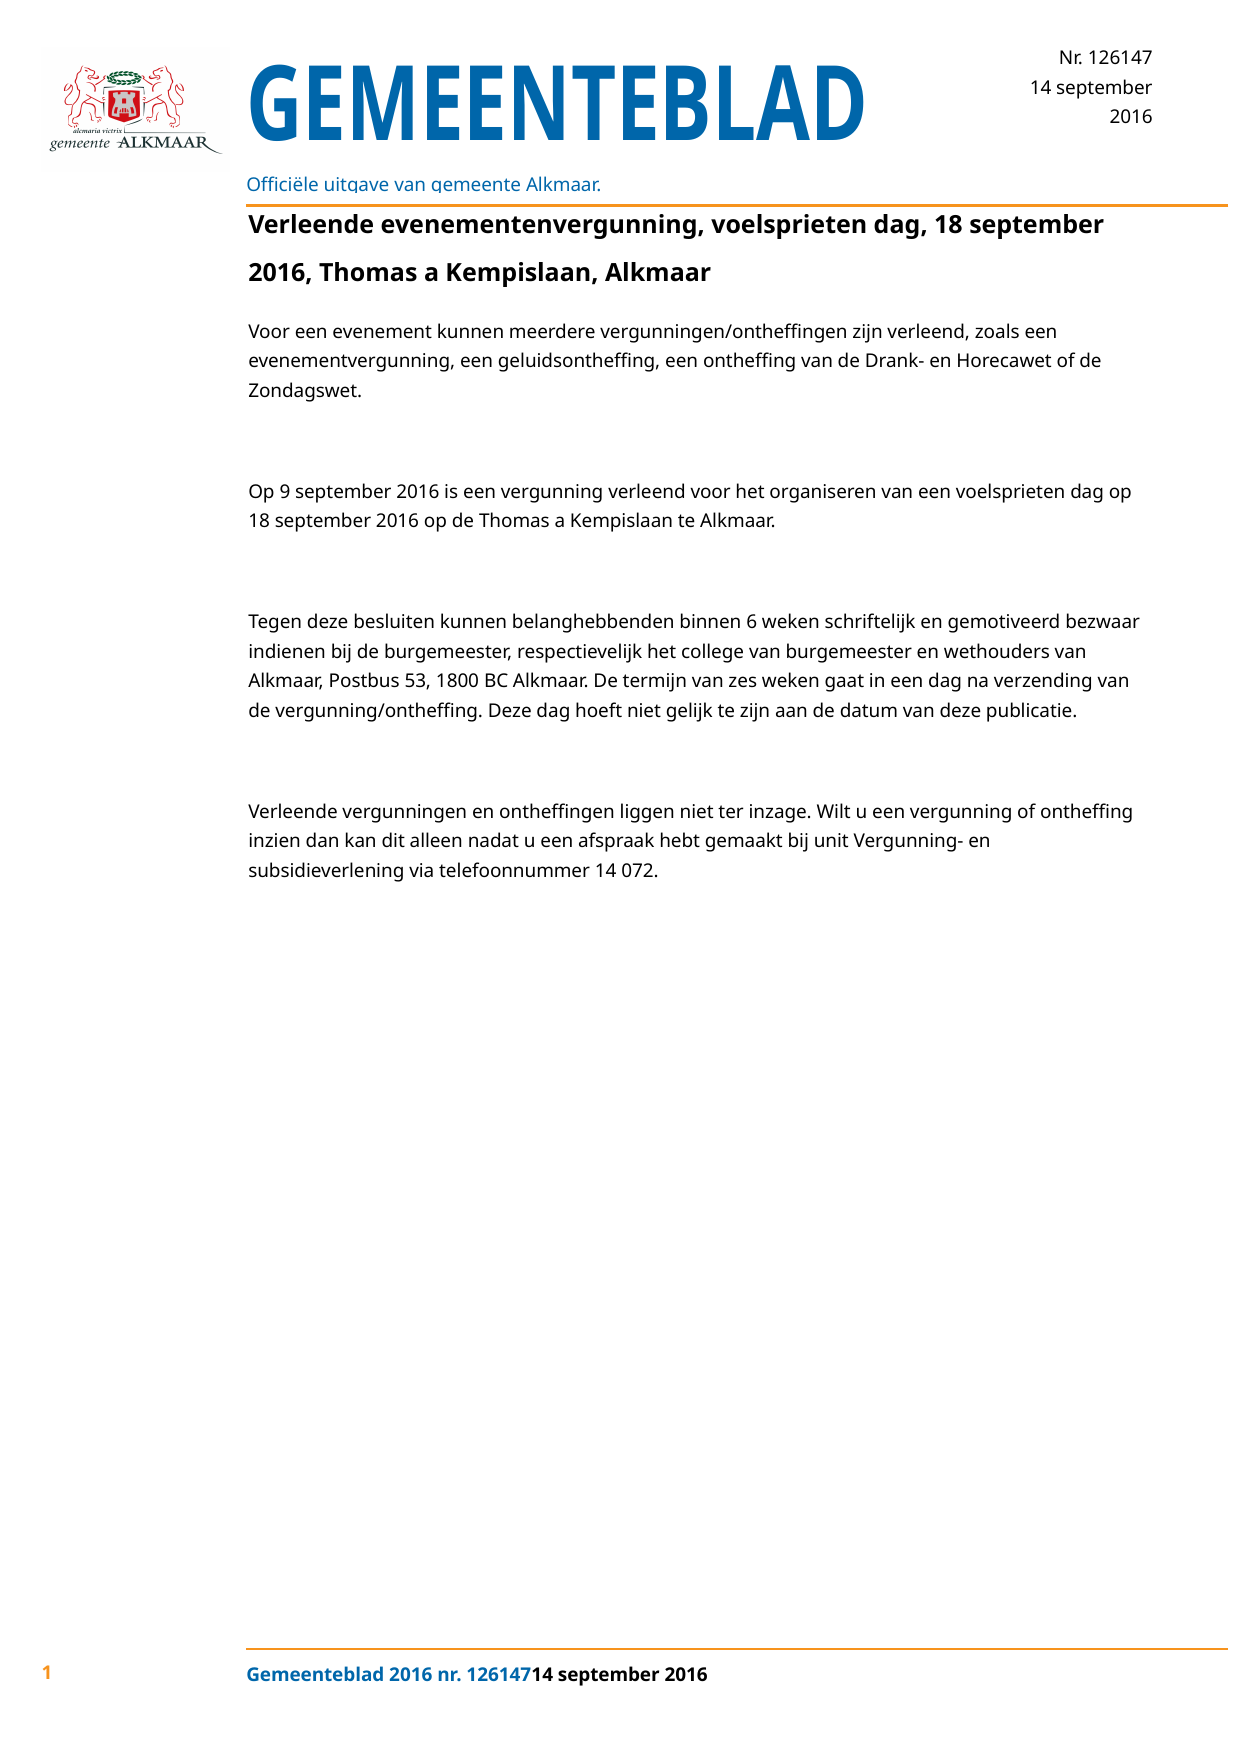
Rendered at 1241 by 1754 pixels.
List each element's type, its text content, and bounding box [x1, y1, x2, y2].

text Verleende evenementenvergunning, voelsprieten dag, 18 september 2016, Thomas a Kempislaan, Alkmaar [248, 207, 1152, 288]
text Verleende vergunningen en ontheffingen liggen niet ter inzage. Wilt u een vergunning of ontheffing inzien dan kan dit alleen nadat u een afspraak hebt gemaakt bij unit Vergunning- en subsidieverlening via telefoonnummer 14 072. [248, 798, 1152, 883]
text Tegen deze besluiten kunnen belanghebbenden binnen 6 weken schriftelijk en gemotiveerd bezwaar indienen bij de burgemeester, respectievelijk het college van burgemeester en wethouders van Alkmaar, Postbus 53, 1800 BC Alkmaar. De termijn van zes weken gaat in een dag na verzending van de vergunning/ontheffing. Deze dag hoeft niet gelijk te zijn aan de datum van deze publicatie. [248, 608, 1152, 723]
picture [41, 47, 231, 172]
text Op 9 september 2016 is een vergunning verleend voor het organiseren van een voelsprieten dag op 18 september 2016 op de Thomas a Kempislaan te Alkmaar. [248, 478, 1152, 533]
text Voor een evenement kunnen meerdere vergunningen/ontheffingen zijn verleend, zoals een evenementvergunning, een geluidsontheffing, een ontheffing van de Drank- en Horecawet of de Zondagswet. [248, 318, 1152, 403]
